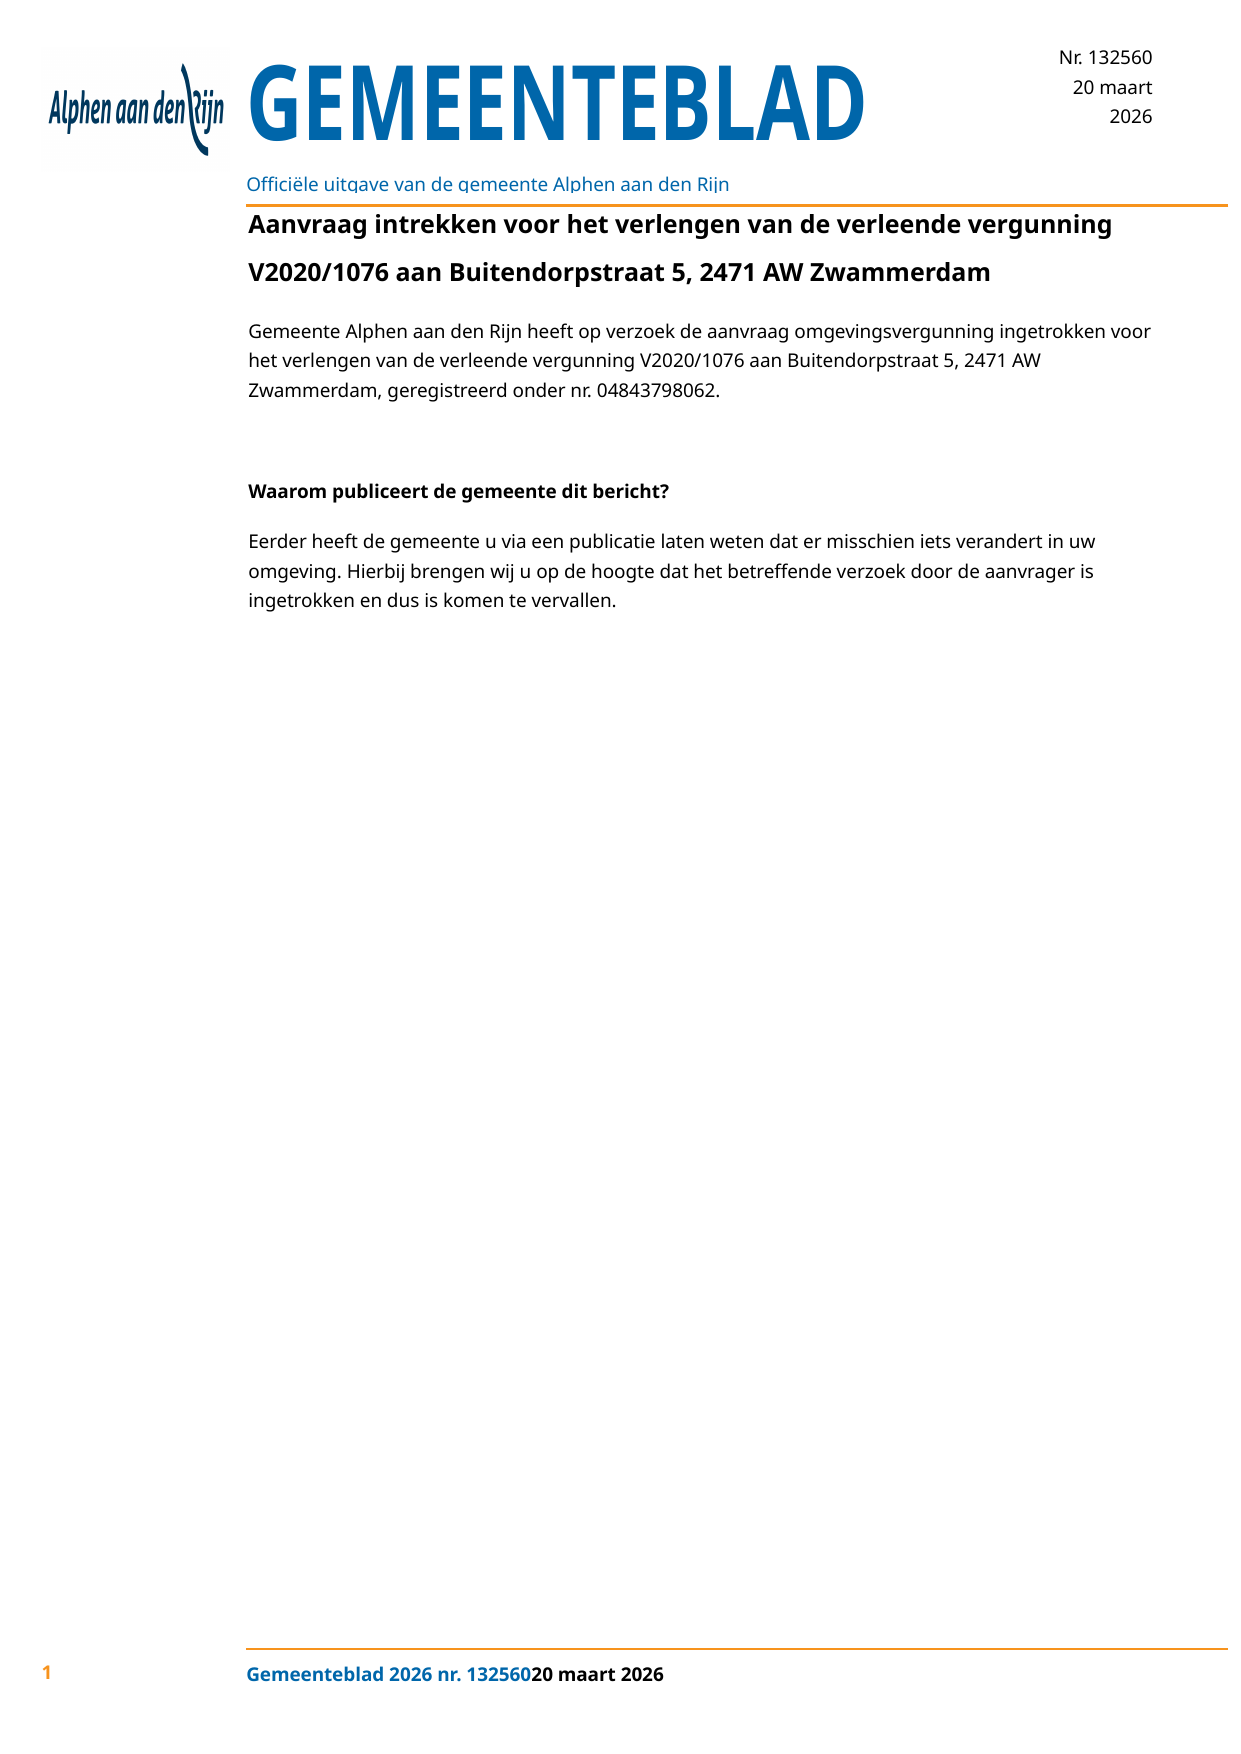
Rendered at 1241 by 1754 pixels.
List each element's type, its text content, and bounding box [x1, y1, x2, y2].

picture [41, 47, 231, 172]
text Waarom publiceert de gemeente dit bericht? [248, 478, 1152, 504]
text Eerder heeft de gemeente u via een publicatie laten weten dat er misschien iets verandert in uw omgeving. Hierbij brengen wij u op de hoogte dat het betreffende verzoek door de aanvrager is ingetrokken en dus is komen te vervallen. [248, 528, 1152, 613]
text Aanvraag intrekken voor het verlengen van de verleende vergunning V2020/1076 aan Buitendorpstraat 5, 2471 AW Zwammerdam [248, 207, 1152, 288]
text Gemeente Alphen aan den Rijn heeft op verzoek de aanvraag omgevingsvergunning ingetrokken voor het verlengen van de verleende vergunning V2020/1076 aan Buitendorpstraat 5, 2471 AW Zwammerdam, geregistreerd onder nr. 04843798062. [248, 318, 1152, 403]
